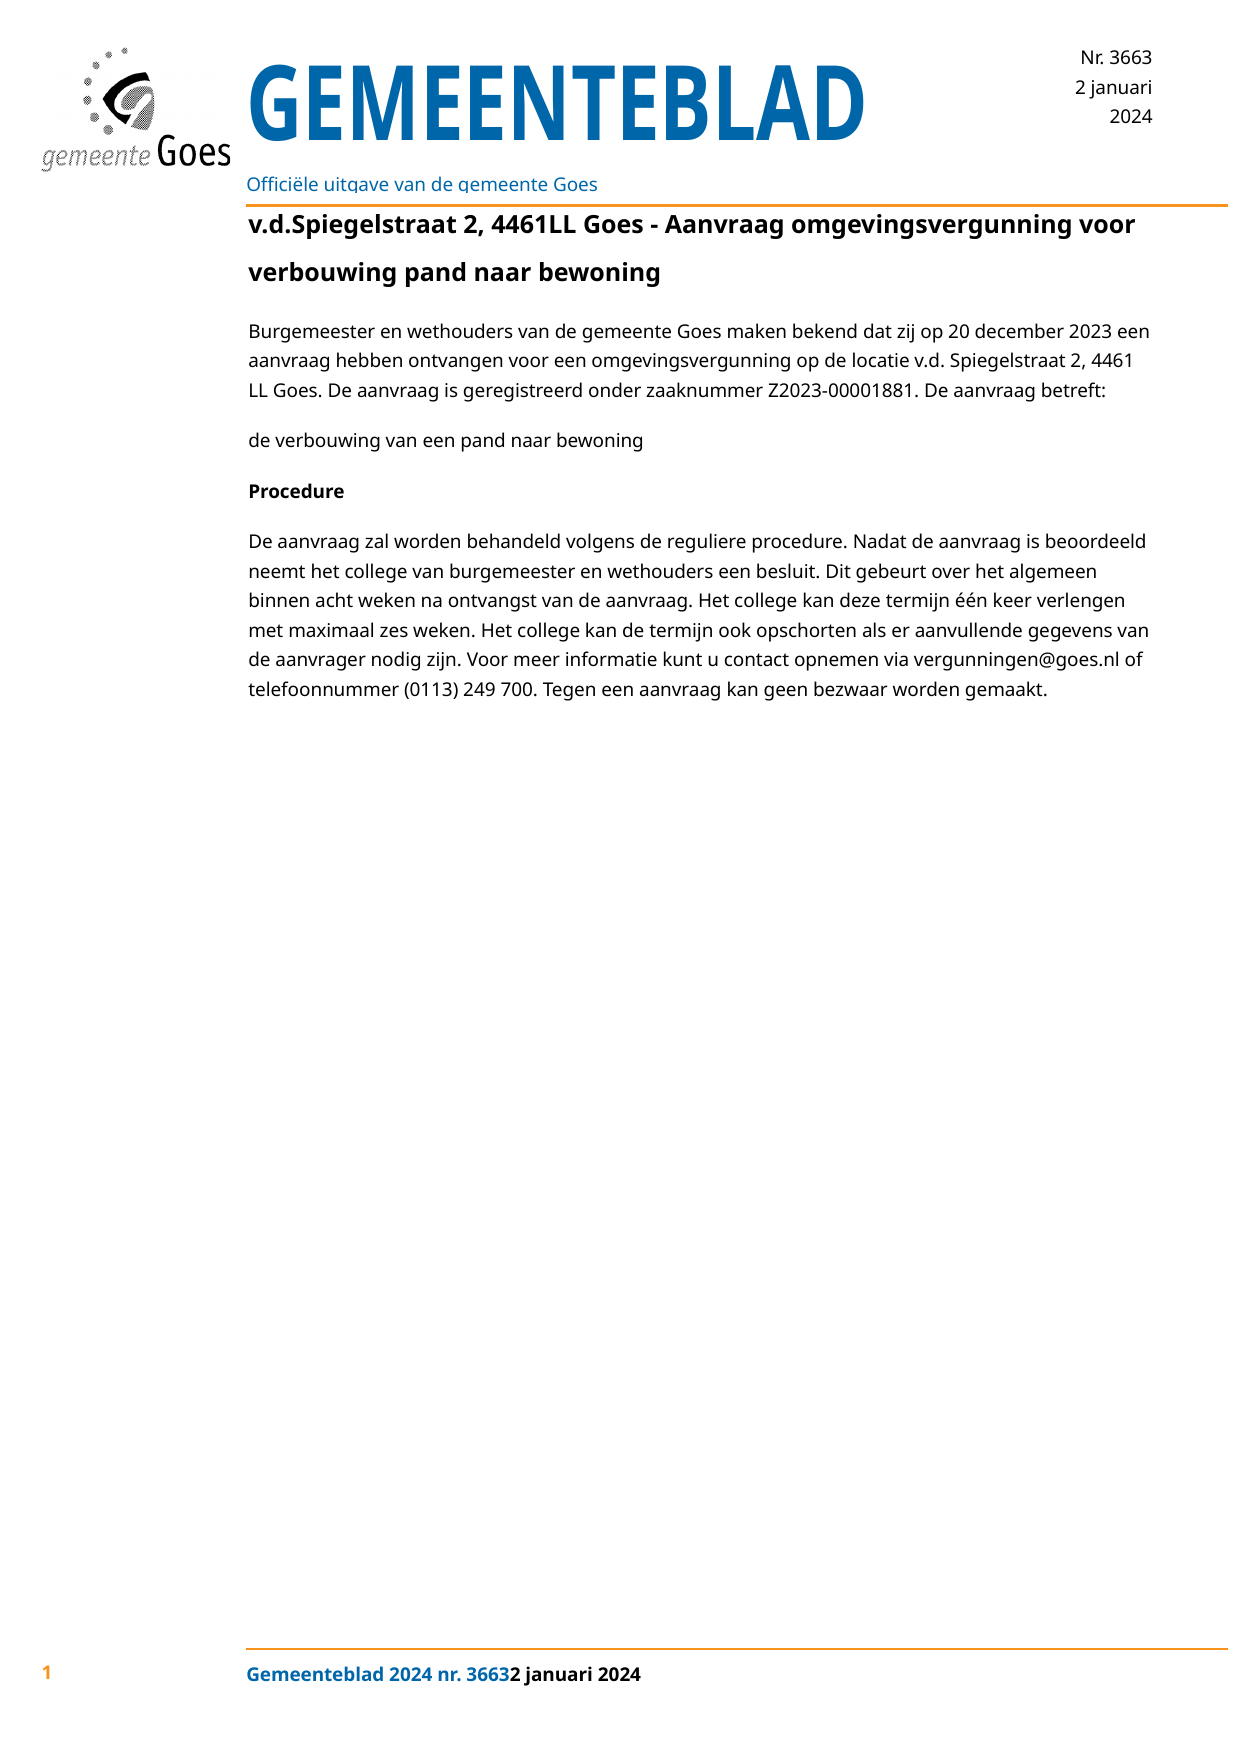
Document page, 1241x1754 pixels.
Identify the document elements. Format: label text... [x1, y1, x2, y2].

text de verbouwing van een pand naar bewoning [248, 427, 1152, 453]
picture [41, 47, 231, 172]
text v.d.Spiegelstraat 2, 4461LL Goes - Aanvraag omgevingsvergunning voor verbouwing pand naar bewoning [248, 207, 1152, 288]
text Procedure [248, 478, 1152, 504]
text Burgemeester en wethouders van de gemeente Goes maken bekend dat zij op 20 december 2023 een aanvraag hebben ontvangen voor een omgevingsvergunning op de locatie v.d. Spiegelstraat 2, 4461 LL Goes. De aanvraag is geregistreerd onder zaaknummer Z2023-00001881. De aanvraag betreft: [248, 318, 1152, 403]
text De aanvraag zal worden behandeld volgens de reguliere procedure. Nadat de aanvraag is beoordeeld neemt het college van burgemeester en wethouders een besluit. Dit gebeurt over het algemeen binnen acht weken na ontvangst van de aanvraag. Het college kan deze termijn één keer verlengen met maximaal zes weken. Het college kan de termijn ook opschorten als er aanvullende gegevens van de aanvrager nodig zijn. Voor meer informatie kunt u contact opnemen via vergunningen@goes.nl of telefoonnummer (0113) 249 700. Tegen een aanvraag kan geen bezwaar worden gemaakt. [248, 528, 1152, 702]
